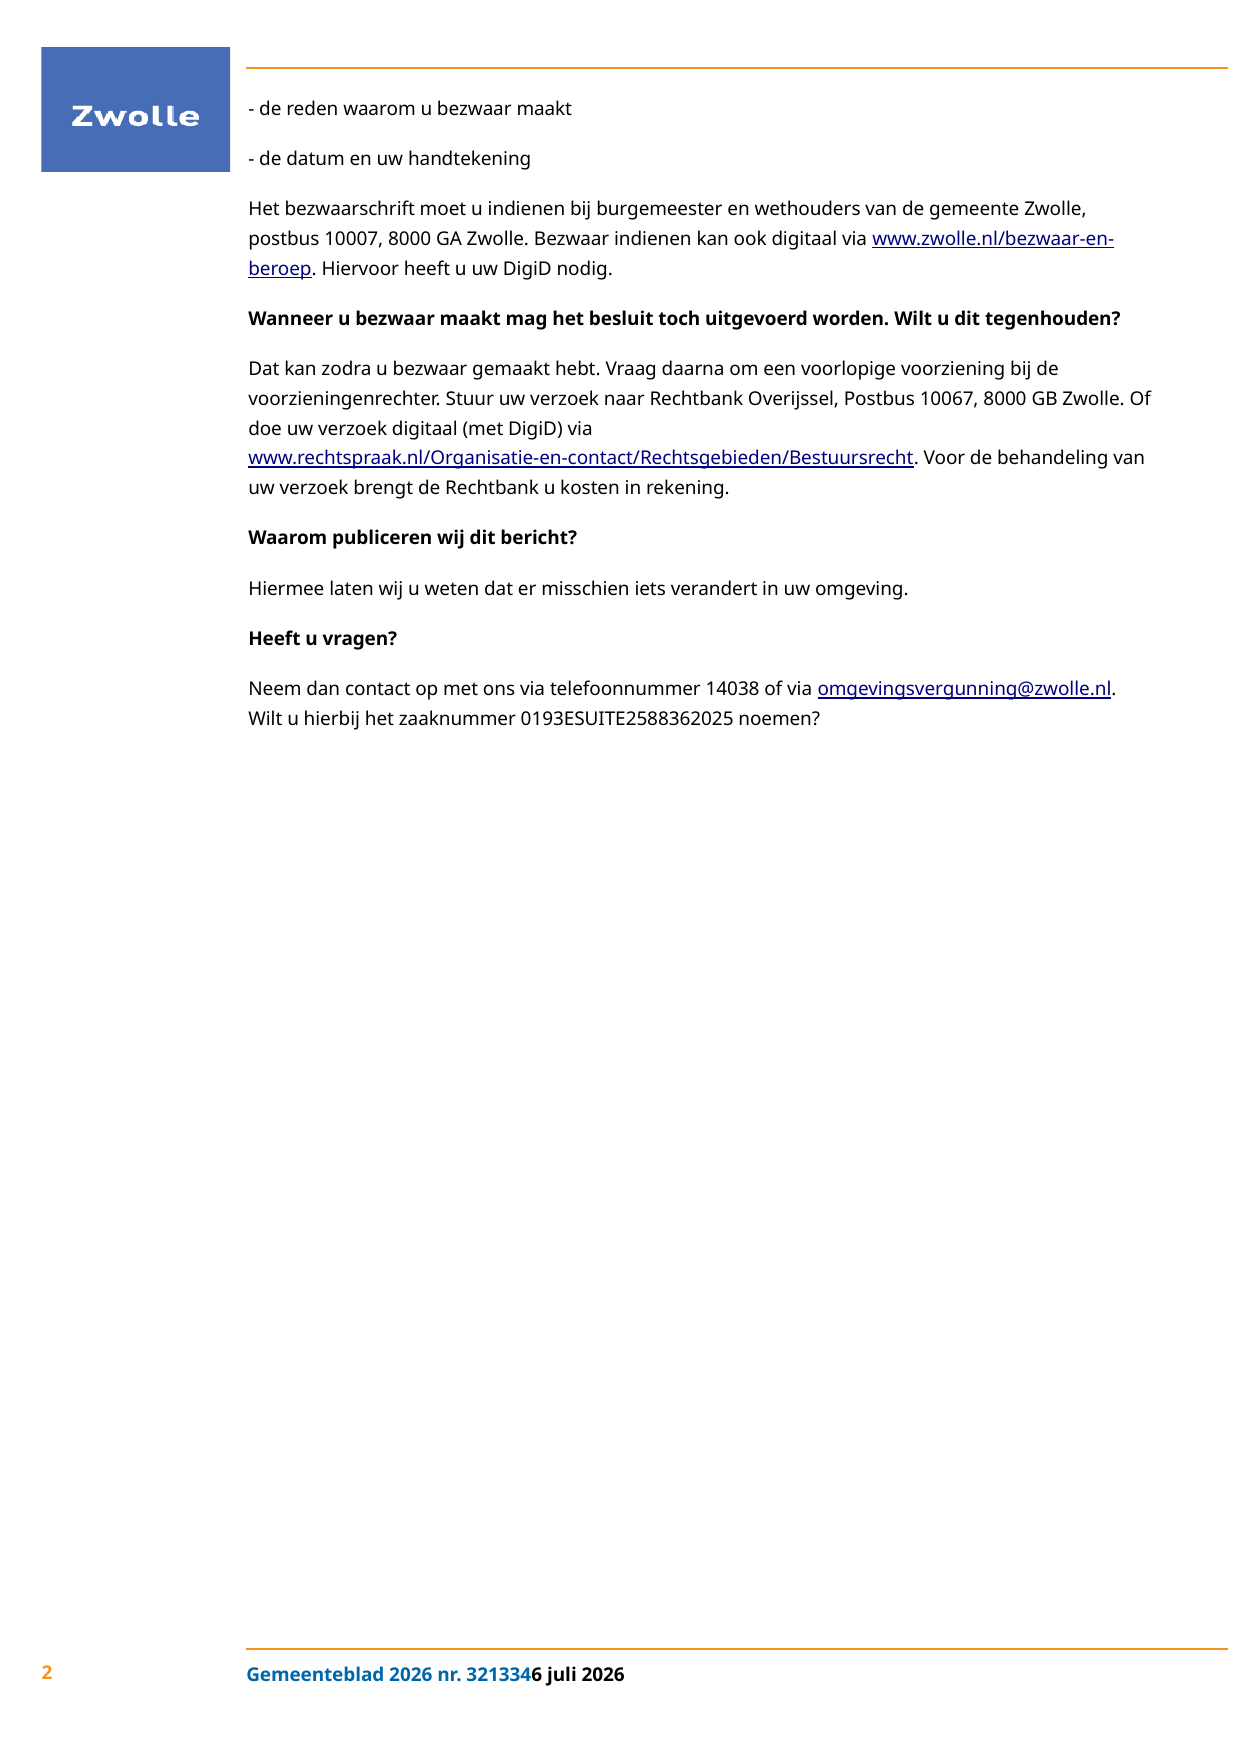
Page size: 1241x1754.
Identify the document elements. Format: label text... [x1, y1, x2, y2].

text Heeft u vragen? [248, 625, 1152, 651]
text Hiermee laten wij u weten dat er misschien iets verandert in uw omgeving. [248, 575, 1152, 601]
text - de reden waarom u bezwaar maakt [248, 95, 1152, 121]
text Wanneer u bezwaar maakt mag het besluit toch uitgevoerd worden. Wilt u dit tegenhouden? [248, 305, 1152, 331]
text Waarom publiceren wij dit bericht? [248, 524, 1152, 550]
text Neem dan contact op met ons via telefoonnummer 14038 of via omgevingsvergunning@zwolle.nl. Wilt u hierbij het zaaknummer 0193ESUITE2588362025 noemen? [248, 676, 1152, 731]
text Dat kan zodra u bezwaar gemaakt hebt. Vraag daarna om een voorlopige voorziening bij de voorzieningenrechter. Stuur uw verzoek naar Rechtbank Overijssel, Postbus 10067, 8000 GB Zwolle. Of doe uw verzoek digitaal (met DigiD) via www.rechtspraak.nl/Organisatie-en-contact/Rechtsgebieden/Bestuursrecht. Voor de behandeling van uw verzoek brengt de Rechtbank u kosten in rekening. [248, 356, 1152, 500]
text - de datum en uw handtekening [248, 145, 1152, 171]
text Het bezwaarschrift moet u indienen bij burgemeester en wethouders van de gemeente Zwolle, postbus 10007, 8000 GA Zwolle. Bezwaar indienen kan ook digitaal via www.zwolle.nl/bezwaar-en-beroep. Hiervoor heeft u uw DigiD nodig. [248, 196, 1152, 281]
picture [41, 47, 231, 172]
